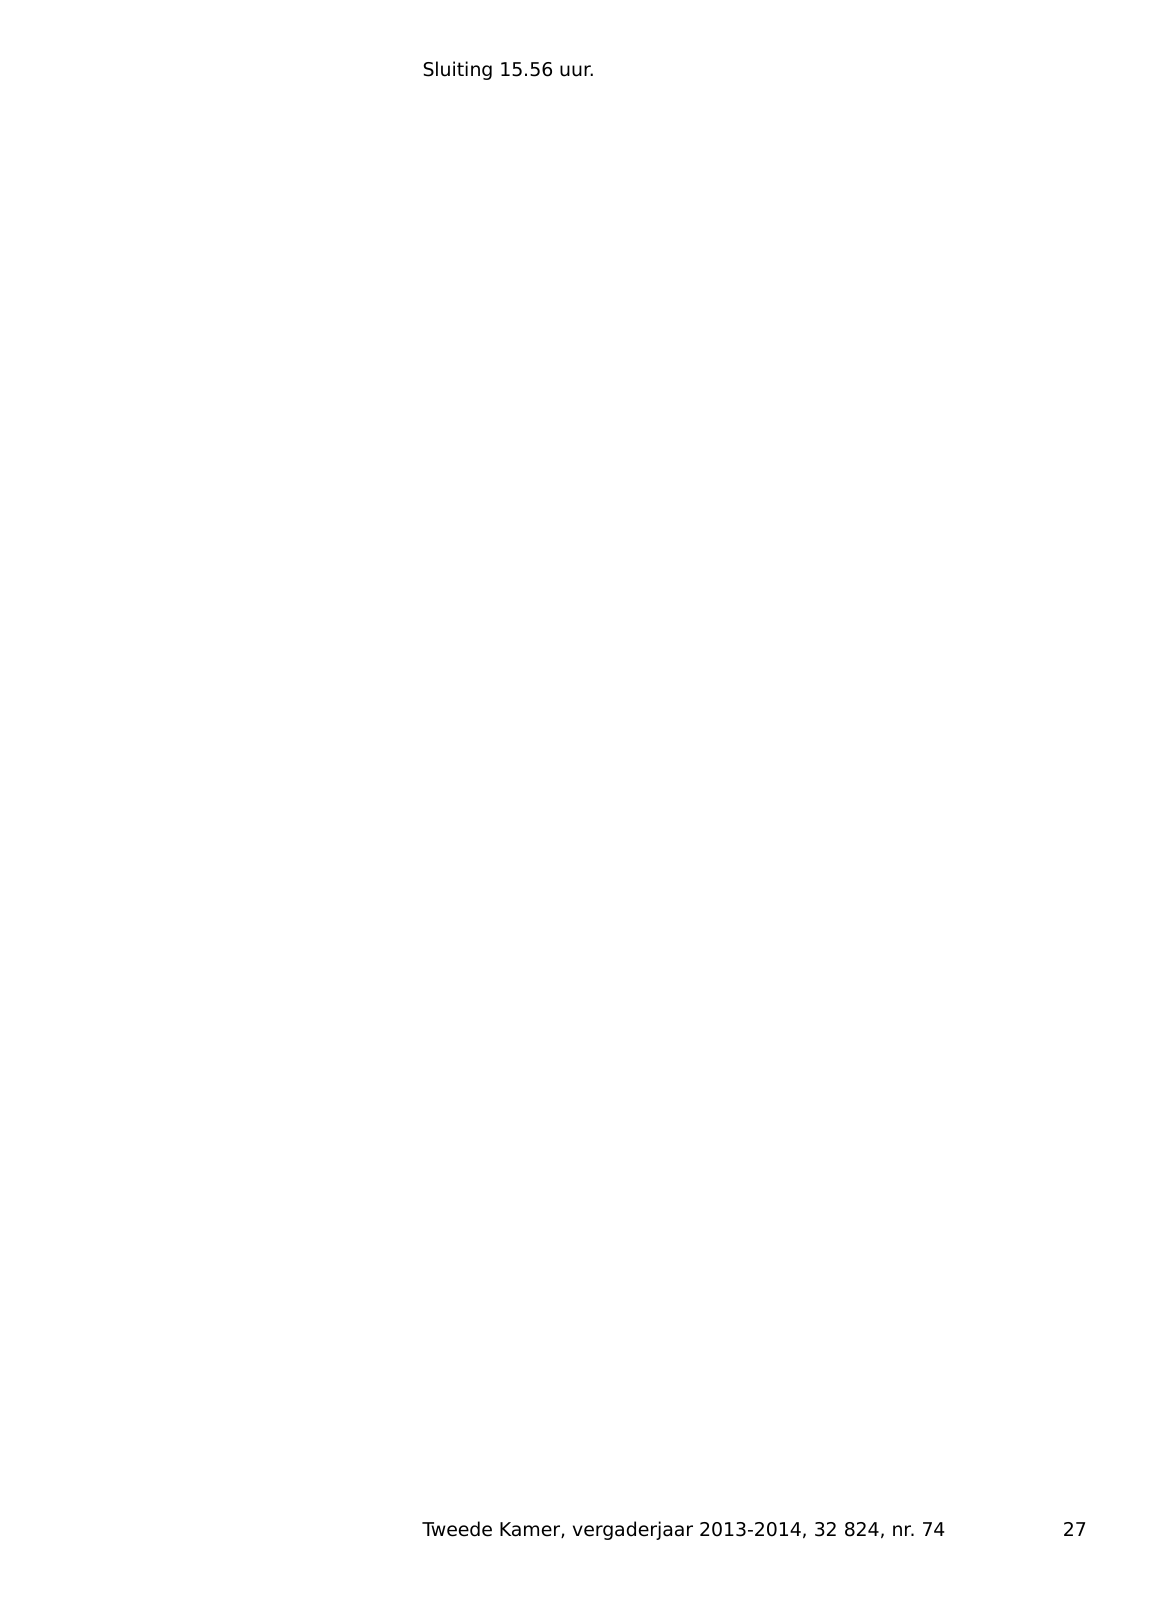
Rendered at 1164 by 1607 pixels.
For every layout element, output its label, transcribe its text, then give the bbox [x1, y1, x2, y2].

text Sluiting 15.56 uur. [422, 59, 1087, 81]
